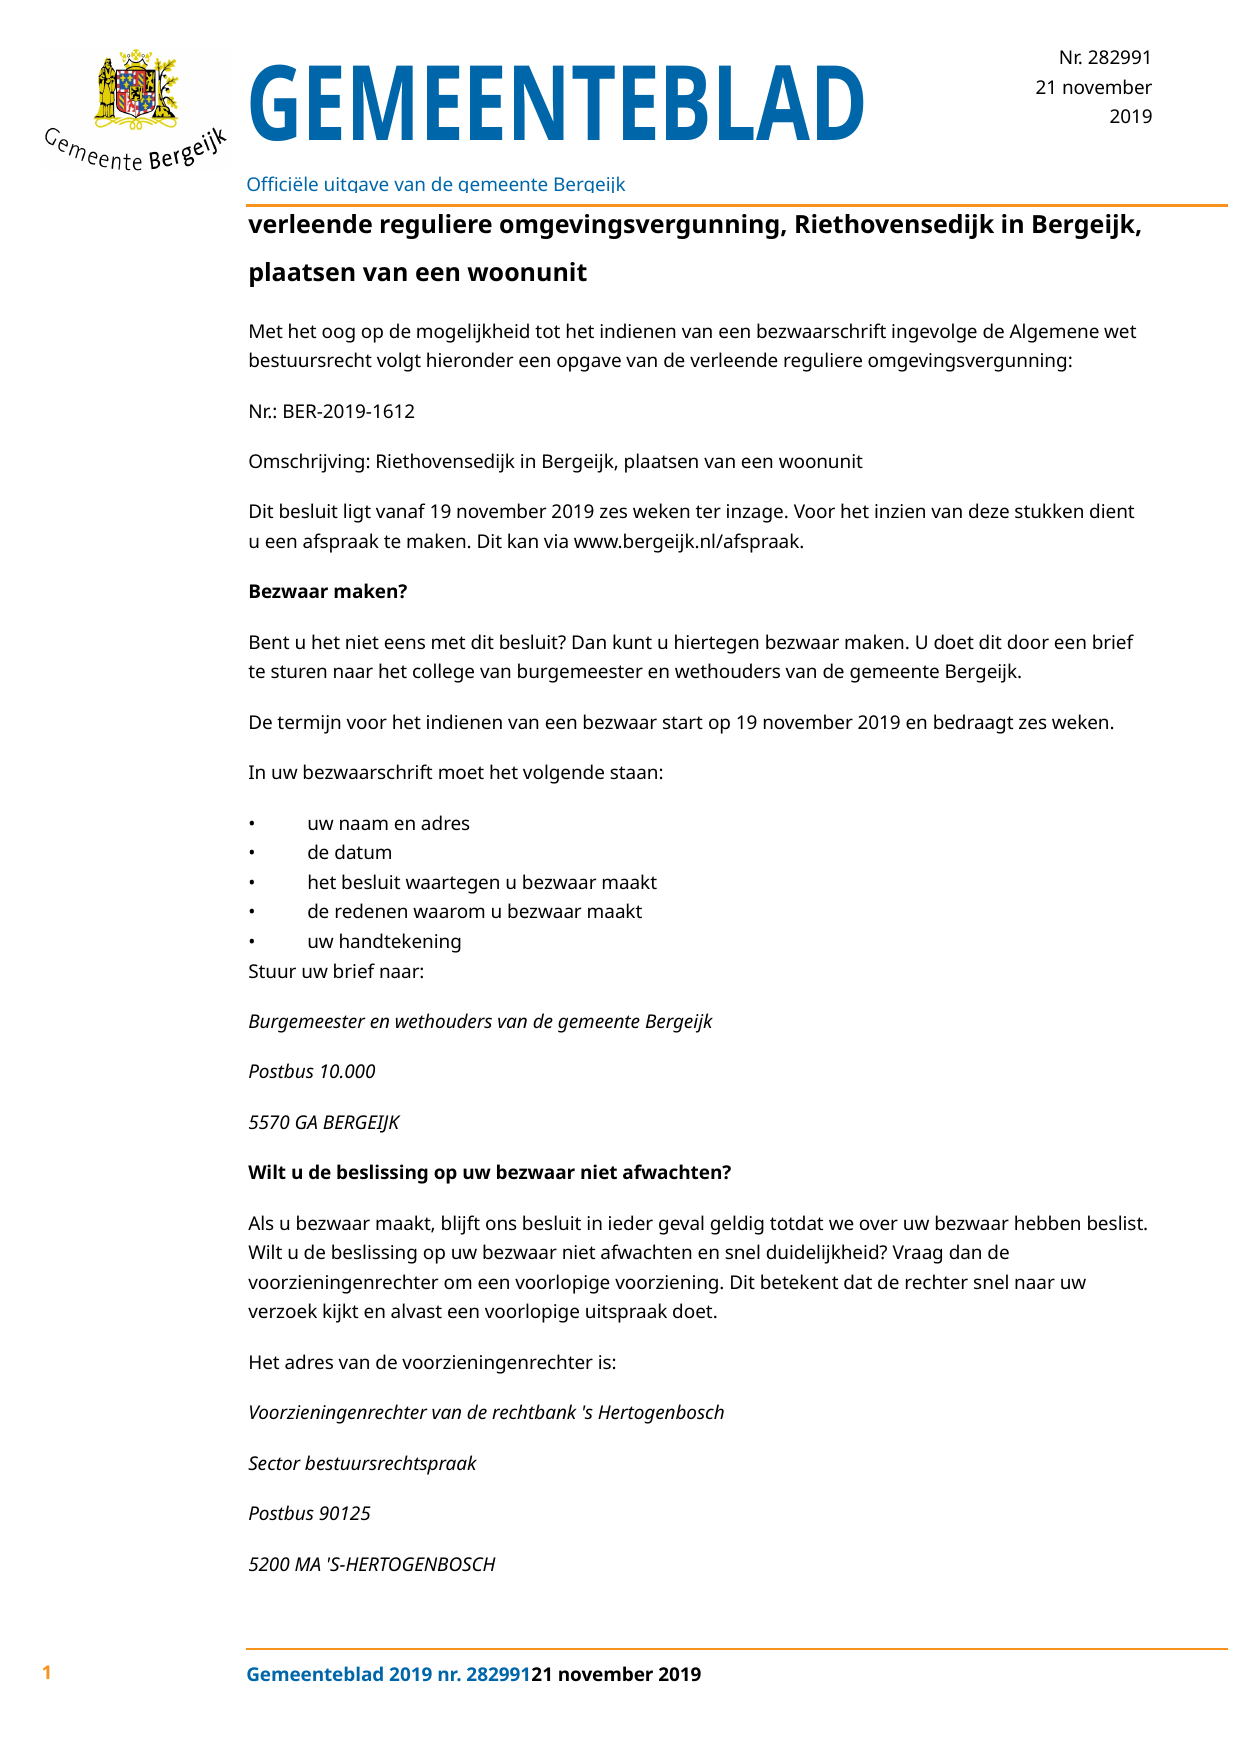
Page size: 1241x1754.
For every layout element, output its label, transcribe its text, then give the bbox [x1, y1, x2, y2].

list uw handtekening [248, 928, 1152, 954]
picture [41, 47, 231, 172]
list de redenen waarom u bezwaar maakt [248, 899, 1152, 924]
text Dit besluit ligt vanaf 19 november 2019 zes weken ter inzage. Voor het inzien van deze stukken dient u een afspraak te maken. Dit kan via www.bergeijk.nl/afspraak. [248, 499, 1152, 554]
text Het adres van de voorzieningenrechter is: [248, 1349, 1152, 1375]
text Burgemeester en wethouders van de gemeente Bergeijk [248, 1008, 1152, 1034]
text Postbus 10.000 [248, 1059, 1152, 1084]
text Omschrijving: Riethovensedijk in Bergeijk, plaatsen van een woonunit [248, 448, 1152, 474]
text Voorzieningenrechter van de rechtbank 's Hertogenbosch [248, 1399, 1152, 1425]
text Als u bezwaar maakt, blijft ons besluit in ieder geval geldig totdat we over uw bezwaar hebben beslist. Wilt u de beslissing op uw bezwaar niet afwachten en snel duidelijkheid? Vraag dan de voorzieningenrechter om een voorlopige voorziening. Dit betekent dat de rechter snel naar uw verzoek kijkt en alvast een voorlopige uitspraak doet. [248, 1210, 1152, 1324]
text Sector bestuursrechtspraak [248, 1450, 1152, 1476]
list uw naam en adres [248, 810, 1152, 836]
list de datum [248, 839, 1152, 865]
text Stuur uw brief naar: [248, 958, 1152, 984]
text Met het oog op de mogelijkheid tot het indienen van een bezwaarschrift ingevolge de Algemene wet bestuursrecht volgt hieronder een opgave van de verleende reguliere omgevingsvergunning: [248, 318, 1152, 373]
text Nr.: BER-2019-1612 [248, 398, 1152, 424]
text verleende reguliere omgevingsvergunning, Riethovensedijk in Bergeijk, plaatsen van een woonunit [248, 207, 1152, 288]
text Postbus 90125 [248, 1500, 1152, 1526]
text De termijn voor het indienen van een bezwaar start op 19 november 2019 en bedraagt zes weken. [248, 709, 1152, 735]
text Wilt u de beslissing op uw bezwaar niet afwachten? [248, 1159, 1152, 1185]
text In uw bezwaarschrift moet het volgende staan: [248, 759, 1152, 785]
text 5200 MA 'S-HERTOGENBOSCH [248, 1551, 1152, 1577]
text Bezwaar maken? [248, 579, 1152, 604]
text 5570 GA BERGEIJK [248, 1109, 1152, 1135]
list het besluit waartegen u bezwaar maakt [248, 869, 1152, 895]
text Bent u het niet eens met dit besluit? Dan kunt u hiertegen bezwaar maken. U doet dit door een brief te sturen naar het college van burgemeester en wethouders van de gemeente Bergeijk. [248, 629, 1152, 684]
